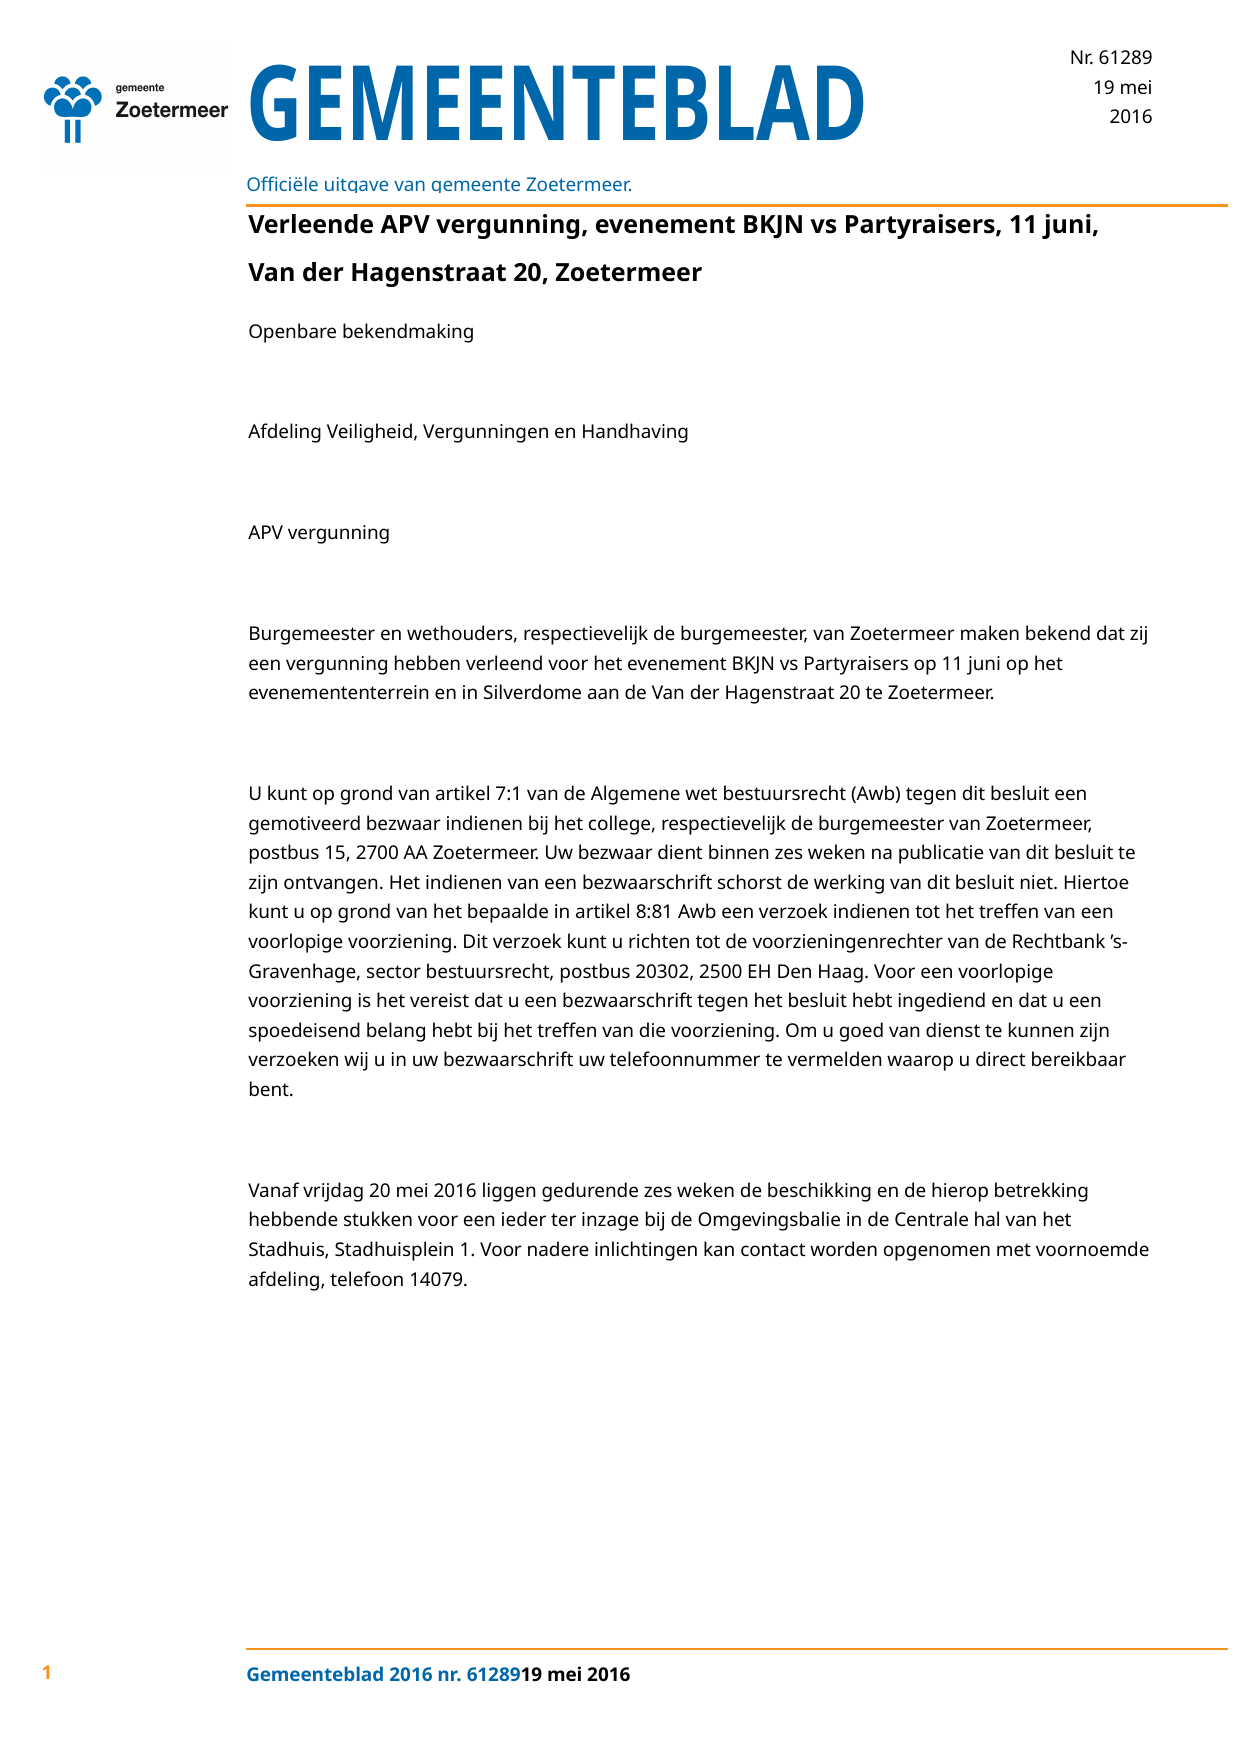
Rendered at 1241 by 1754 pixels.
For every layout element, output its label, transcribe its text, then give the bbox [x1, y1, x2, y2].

text Afdeling Veiligheid, Vergunningen en Handhaving [248, 419, 1152, 444]
text Verleende APV vergunning, evenement BKJN vs Partyraisers, 11 juni, Van der Hagenstraat 20, Zoetermeer [248, 207, 1152, 288]
text U kunt op grond van artikel 7:1 van de Algemene wet bestuursrecht (Awb) tegen dit besluit een gemotiveerd bezwaar indienen bij het college, respectievelijk de burgemeester van Zoetermeer, postbus 15, 2700 AA Zoetermeer. Uw bezwaar dient binnen zes weken na publicatie van dit besluit te zijn ontvangen. Het indienen van een bezwaarschrift schorst de werking van dit besluit niet. Hiertoe kunt u op grond van het bepaalde in artikel 8:81 Awb een verzoek indienen tot het treffen van een voorlopige voorziening. Dit verzoek kunt u richten tot de voorzieningenrechter van de Rechtbank ’s-Gravenhage, sector bestuursrecht, postbus 20302, 2500 EH Den Haag. Voor een voorlopige voorziening is het vereist dat u een bezwaarschrift tegen het besluit hebt ingediend en dat u een spoedeisend belang hebt bij het treffen van die voorziening. Om u goed van dienst te kunnen zijn verzoeken wij u in uw bezwaarschrift uw telefoonnummer te vermelden waarop u direct bereikbaar bent. [248, 780, 1152, 1102]
text Openbare bekendmaking [248, 318, 1152, 344]
picture [41, 47, 231, 172]
text APV vergunning [248, 519, 1152, 545]
text Vanaf vrijdag 20 mei 2016 liggen gedurende zes weken de beschikking en de hierop betrekking hebbende stukken voor een ieder ter inzage bij de Omgevingsbalie in de Centrale hal van het Stadhuis, Stadhuisplein 1. Voor nadere inlichtingen kan contact worden opgenomen met voornoemde afdeling, telefoon 14079. [248, 1177, 1152, 1292]
text Burgemeester en wethouders, respectievelijk de burgemeester, van Zoetermeer maken bekend dat zij een vergunning hebben verleend voor het evenement BKJN vs Partyraisers op 11 juni op het evenemententerrein en in Silverdome aan de Van der Hagenstraat 20 te Zoetermeer. [248, 620, 1152, 705]
